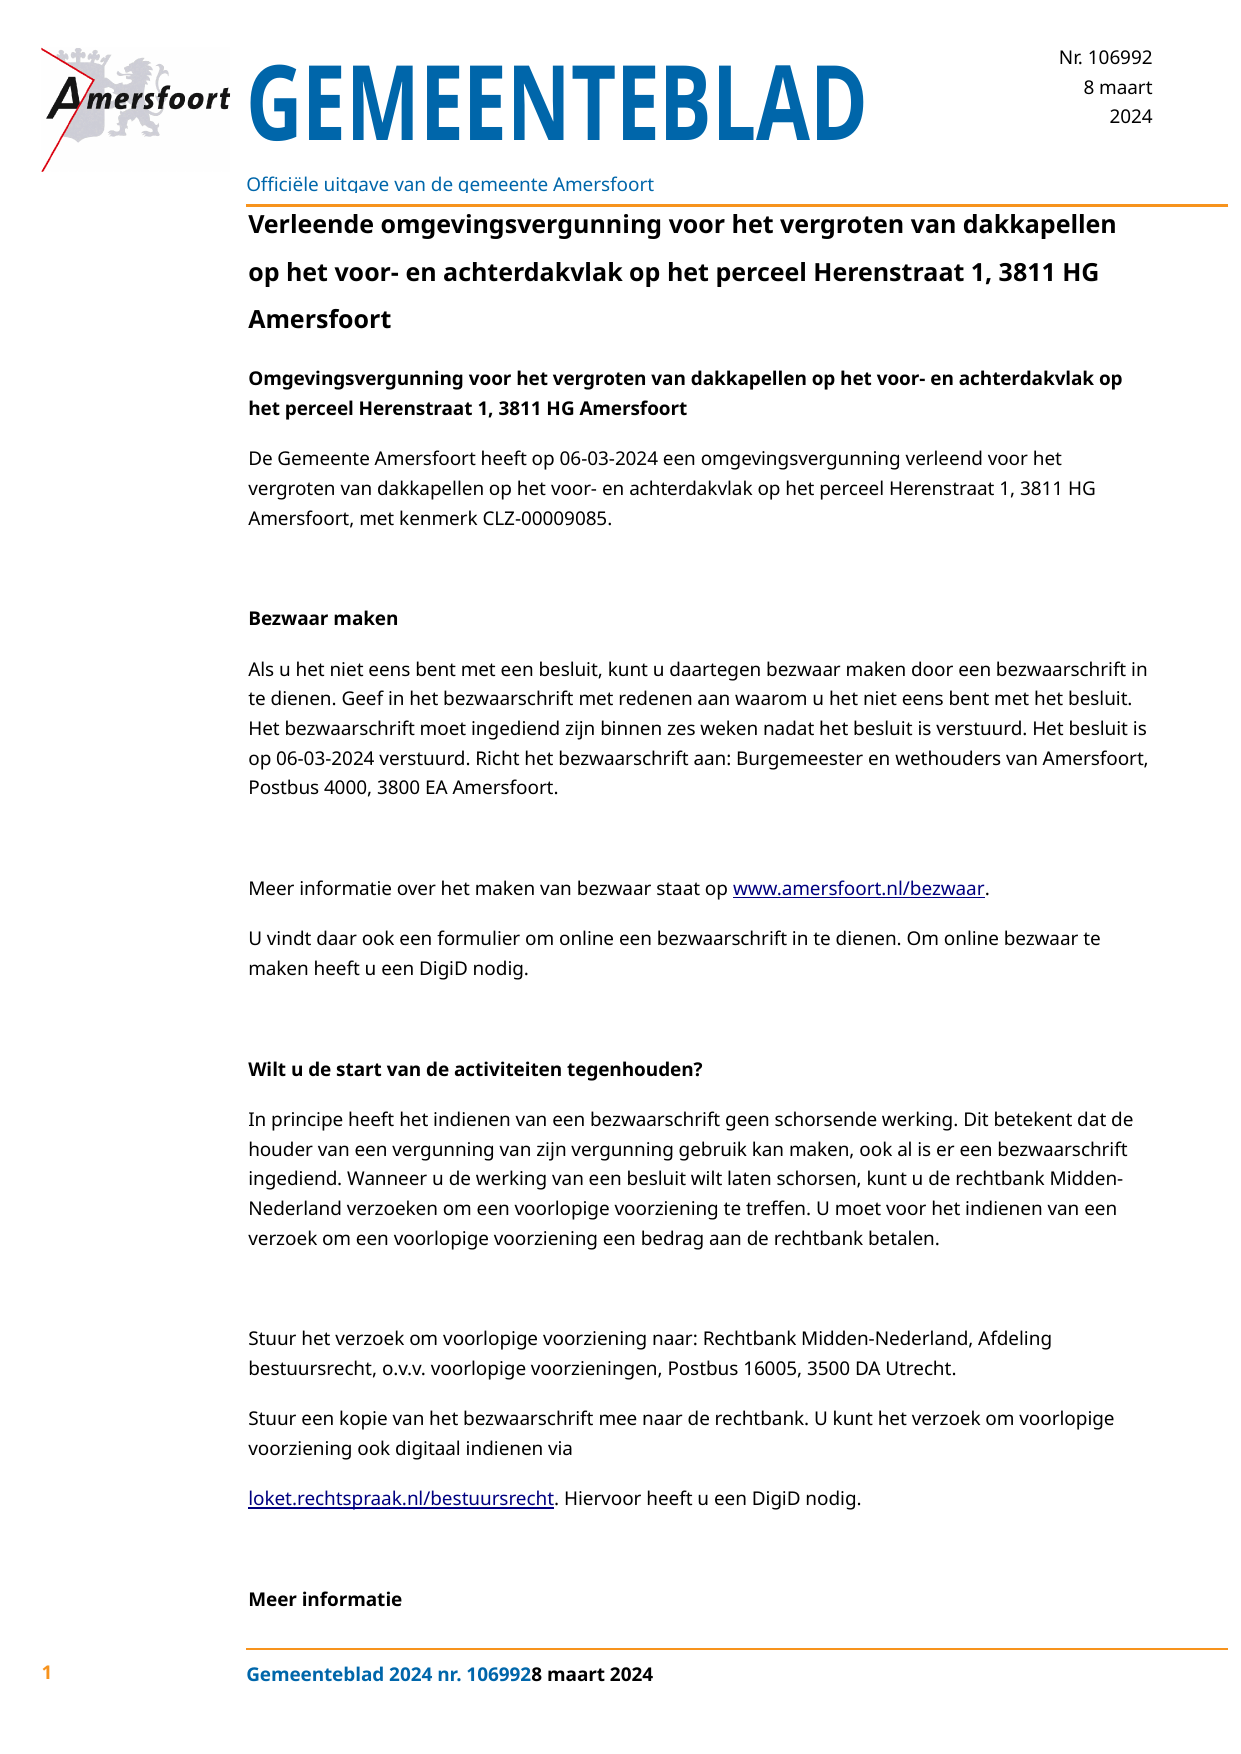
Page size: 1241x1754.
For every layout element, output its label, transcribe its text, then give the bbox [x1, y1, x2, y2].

text Bezwaar maken [248, 606, 1152, 631]
text Wilt u de start van de activiteiten tegenhouden? [248, 1056, 1152, 1082]
text U vindt daar ook een formulier om online een bezwaarschrift in te dienen. Om online bezwaar te maken heeft u een DigiD nodig. [248, 926, 1152, 981]
text Stuur het verzoek om voorlopige voorziening naar: Rechtbank Midden-Nederland, Afdeling bestuursrecht, o.v.v. voorlopige voorzieningen, Postbus 16005, 3500 DA Utrecht. [248, 1326, 1152, 1381]
text Als u het niet eens bent met een besluit, kunt u daartegen bezwaar maken door een bezwaarschrift in te dienen. Geef in het bezwaarschrift met redenen aan waarom u het niet eens bent met het besluit. Het bezwaarschrift moet ingediend zijn binnen zes weken nadat het besluit is verstuurd. Het besluit is op 06-03-2024 verstuurd. Richt het bezwaarschrift aan: Burgemeester en wethouders van Amersfoort, Postbus 4000, 3800 EA Amersfoort. [248, 656, 1152, 800]
text Omgevingsvergunning voor het vergroten van dakkapellen op het voor- en achterdakvlak op het perceel Herenstraat 1, 3811 HG Amersfoort [248, 366, 1152, 421]
text De Gemeente Amersfoort heeft op 06-03-2024 een omgevingsvergunning verleend voor het vergroten van dakkapellen op het voor- en achterdakvlak op het perceel Herenstraat 1, 3811 HG Amersfoort, met kenmerk CLZ-00009085. [248, 446, 1152, 530]
text In principe heeft het indienen van een bezwaarschrift geen schorsende werking. Dit betekent dat de houder van een vergunning van zijn vergunning gebruik kan maken, ook al is er een bezwaarschrift ingediend. Wanneer u de werking van een besluit wilt laten schorsen, kunt u de rechtbank Midden-Nederland verzoeken om een voorlopige voorziening te treffen. U moet voor het indienen van een verzoek om een voorlopige voorziening een bedrag aan de rechtbank betalen. [248, 1106, 1152, 1250]
picture [41, 47, 231, 172]
text loket.rechtspraak.nl/bestuursrecht. Hiervoor heeft u een DigiD nodig. [248, 1486, 1152, 1511]
text Stuur een kopie van het bezwaarschrift mee naar de rechtbank. U kunt het verzoek om voorlopige voorziening ook digitaal indienen via [248, 1406, 1152, 1461]
text Meer informatie over het maken van bezwaar staat op www.amersfoort.nl/bezwaar. [248, 875, 1152, 901]
text Verleende omgevingsvergunning voor het vergroten van dakkapellen op het voor- en achterdakvlak op het perceel Herenstraat 1, 3811 HG Amersfoort [248, 207, 1152, 336]
text Meer informatie [248, 1586, 1152, 1612]
